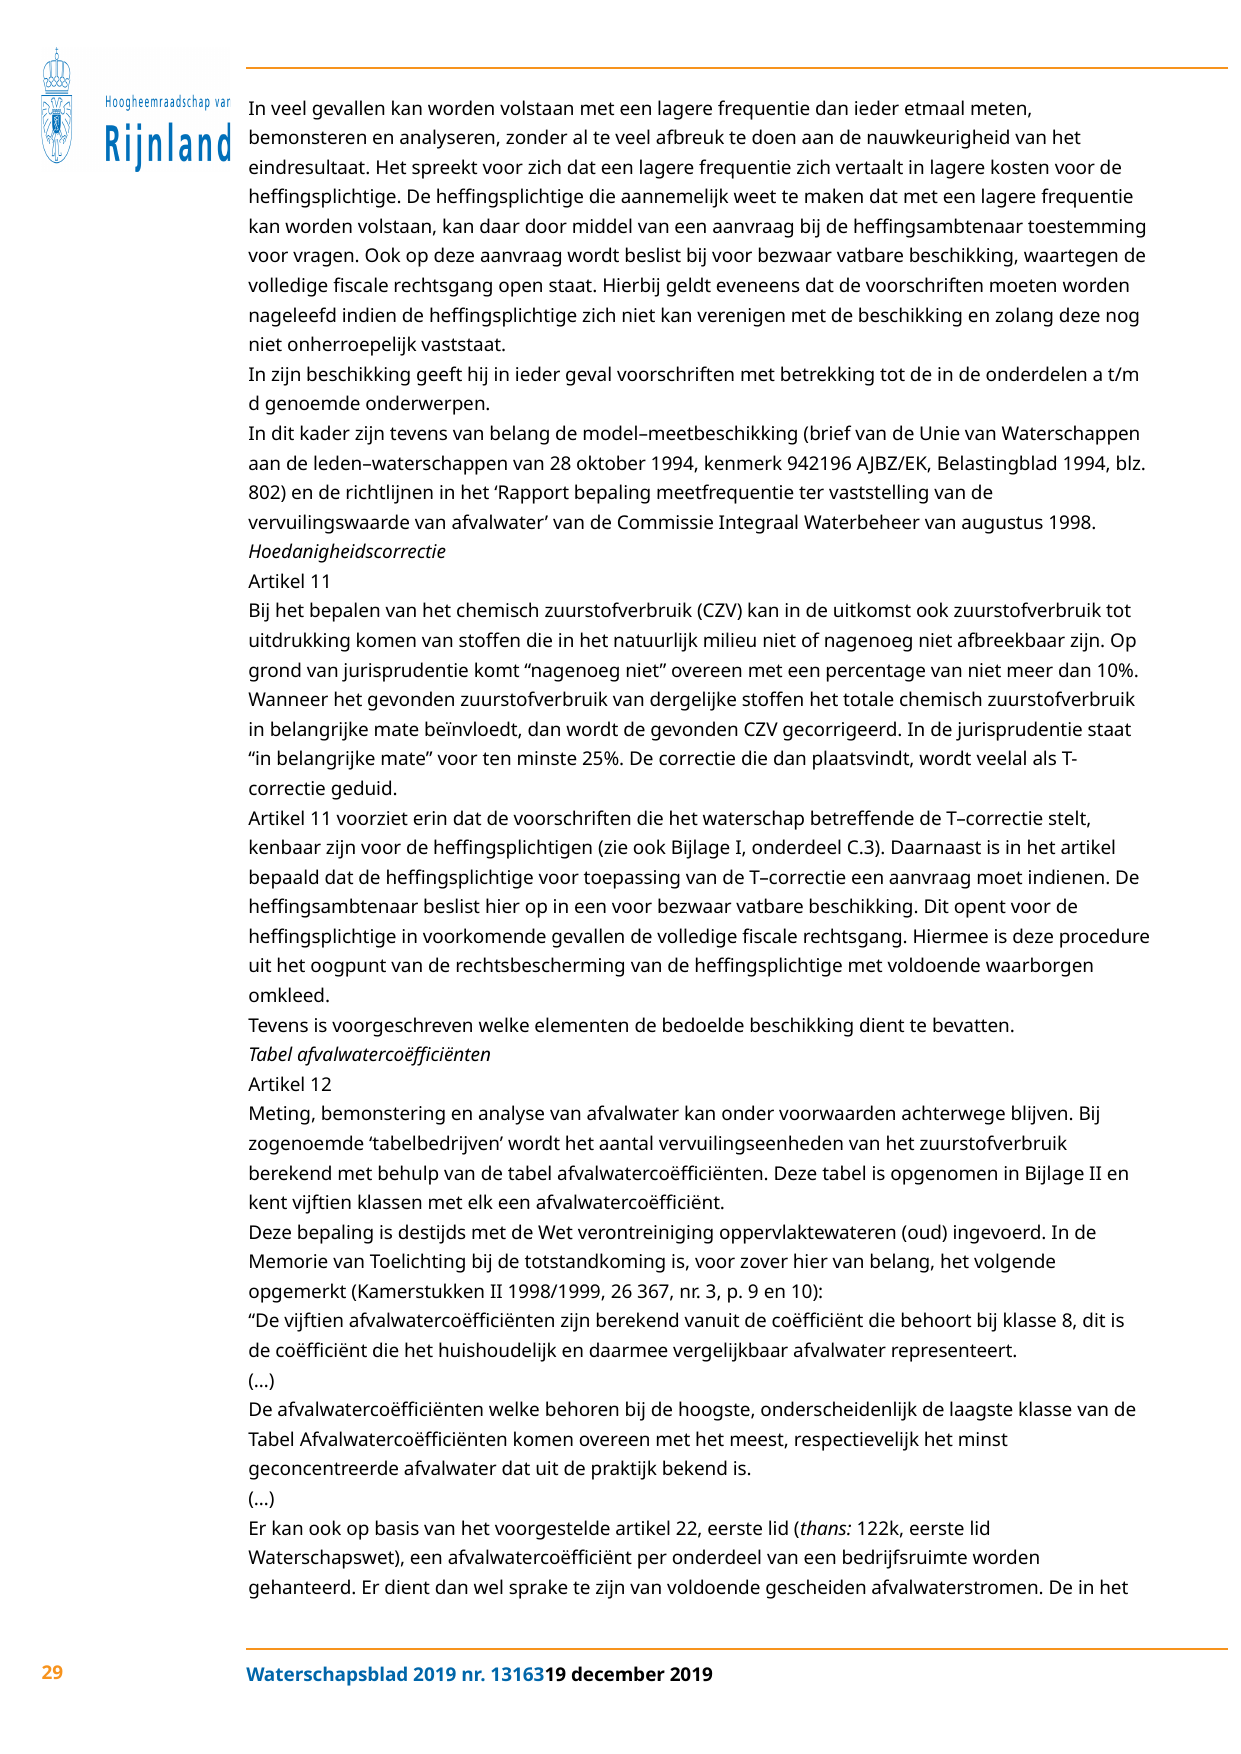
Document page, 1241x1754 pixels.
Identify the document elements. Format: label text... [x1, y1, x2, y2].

text Tabel afvalwatercoëfficiënten [248, 1041, 1152, 1067]
text “De vijftien afvalwatercoëfficiënten zijn berekend vanuit de coëfficiënt die behoort bij klasse 8, dit is de coëfficiënt die het huishoudelijk en daarmee vergelijkbaar afvalwater representeert. [248, 1308, 1152, 1363]
text Artikel 12 [248, 1071, 1152, 1097]
text (…) [248, 1367, 1152, 1393]
text Meting, bemonstering en analyse van afvalwater kan onder voorwaarden achterwege blijven. Bij zogenoemde ‘tabelbedrijven’ wordt het aantal vervuilingseenheden van het zuurstofverbruik berekend met behulp van de tabel afvalwatercoëfficiënten. Deze tabel is opgenomen in Bijlage II en kent vijftien klassen met elk een afvalwatercoëfficiënt. [248, 1101, 1152, 1215]
text (…) [248, 1485, 1152, 1511]
text Bij het bepalen van het chemisch zuurstofverbruik (CZV) kan in de uitkomst ook zuurstofverbruik tot uitdrukking komen van stoffen die in het natuurlijk milieu niet of nagenoeg niet afbreekbaar zijn. Op grond van jurisprudentie komt “nagenoeg niet” overeen met een percentage van niet meer dan 10%. Wanneer het gevonden zuurstofverbruik van dergelijke stoffen het totale chemisch zuurstofverbruik in belangrijke mate beïnvloedt, dan wordt de gevonden CZV gecorrigeerd. In de jurisprudentie staat “in belangrijke mate” voor ten minste 25%. De correctie die dan plaatsvindt, wordt veelal als T-correctie geduid. [248, 598, 1152, 801]
text Artikel 11 voorziet erin dat de voorschriften die het waterschap betreffende de T–correctie stelt, kenbaar zijn voor de heffingsplichtigen (zie ook Bijlage I, onderdeel C.3). Daarnaast is in het artikel bepaald dat de heffingsplichtige voor toepassing van de T–correctie een aanvraag moet indienen. De heffingsambtenaar beslist hier op in een voor bezwaar vatbare beschikking. Dit opent voor de heffingsplichtige in voorkomende gevallen de volledige fiscale rechtsgang. Hiermee is deze procedure uit het oogpunt van de rechtsbescherming van de heffingsplichtige met voldoende waarborgen omkleed. [248, 805, 1152, 1008]
text Tevens is voorgeschreven welke elementen de bedoelde beschikking dient te bevatten. [248, 1012, 1152, 1038]
text Deze bepaling is destijds met de Wet verontreiniging oppervlaktewateren (oud) ingevoerd. In de Memorie van Toelichting bij de totstandkoming is, voor zover hier van belang, het volgende opgemerkt (Kamerstukken II 1998/1999, 26 367, nr. 3, p. 9 en 10): [248, 1219, 1152, 1304]
text Hoedanigheidscorrectie [248, 538, 1152, 564]
text In zijn beschikking geeft hij in ieder geval voorschriften met betrekking tot de in de onderdelen a t/m d genoemde onderwerpen. [248, 361, 1152, 416]
text Er kan ook op basis van het voorgestelde artikel 22, eerste lid (thans: 122k, eerste lid Waterschapswet), een afvalwatercoëfficiënt per onderdeel van een bedrijfsruimte worden gehanteerd. Er dient dan wel sprake te zijn van voldoende gescheiden afvalwaterstromen. De in het [248, 1515, 1152, 1600]
picture [41, 47, 231, 172]
text In veel gevallen kan worden volstaan met een lagere frequentie dan ieder etmaal meten, bemonsteren en analyseren, zonder al te veel afbreuk te doen aan de nauwkeurigheid van het eindresultaat. Het spreekt voor zich dat een lagere frequentie zich vertaalt in lagere kosten voor de heffingsplichtige. De heffingsplichtige die aannemelijk weet te maken dat met een lagere frequentie kan worden volstaan, kan daar door middel van een aanvraag bij de heffingsambtenaar toestemming voor vragen. Ook op deze aanvraag wordt beslist bij voor bezwaar vatbare beschikking, waartegen de volledige fiscale rechtsgang open staat. Hierbij geldt eveneens dat de voorschriften moeten worden nageleefd indien de heffingsplichtige zich niet kan verenigen met de beschikking en zolang deze nog niet onherroepelijk vaststaat. [248, 95, 1152, 357]
text In dit kader zijn tevens van belang de model–meetbeschikking (brief van de Unie van Waterschappen aan de leden–waterschappen van 28 oktober 1994, kenmerk 942196 AJBZ/EK, Belastingblad 1994, blz. 802) en de richtlijnen in het ‘Rapport bepaling meetfrequentie ter vaststelling van de vervuilingswaarde van afvalwater’ van de Commissie Integraal Waterbeheer van augustus 1998. [248, 420, 1152, 535]
text Artikel 11 [248, 568, 1152, 594]
text De afvalwatercoëfficiënten welke behoren bij de hoogste, onderscheidenlijk de laagste klasse van de Tabel Afvalwatercoëfficiënten komen overeen met het meest, respectievelijk het minst geconcentreerde afvalwater dat uit de praktijk bekend is. [248, 1396, 1152, 1481]
